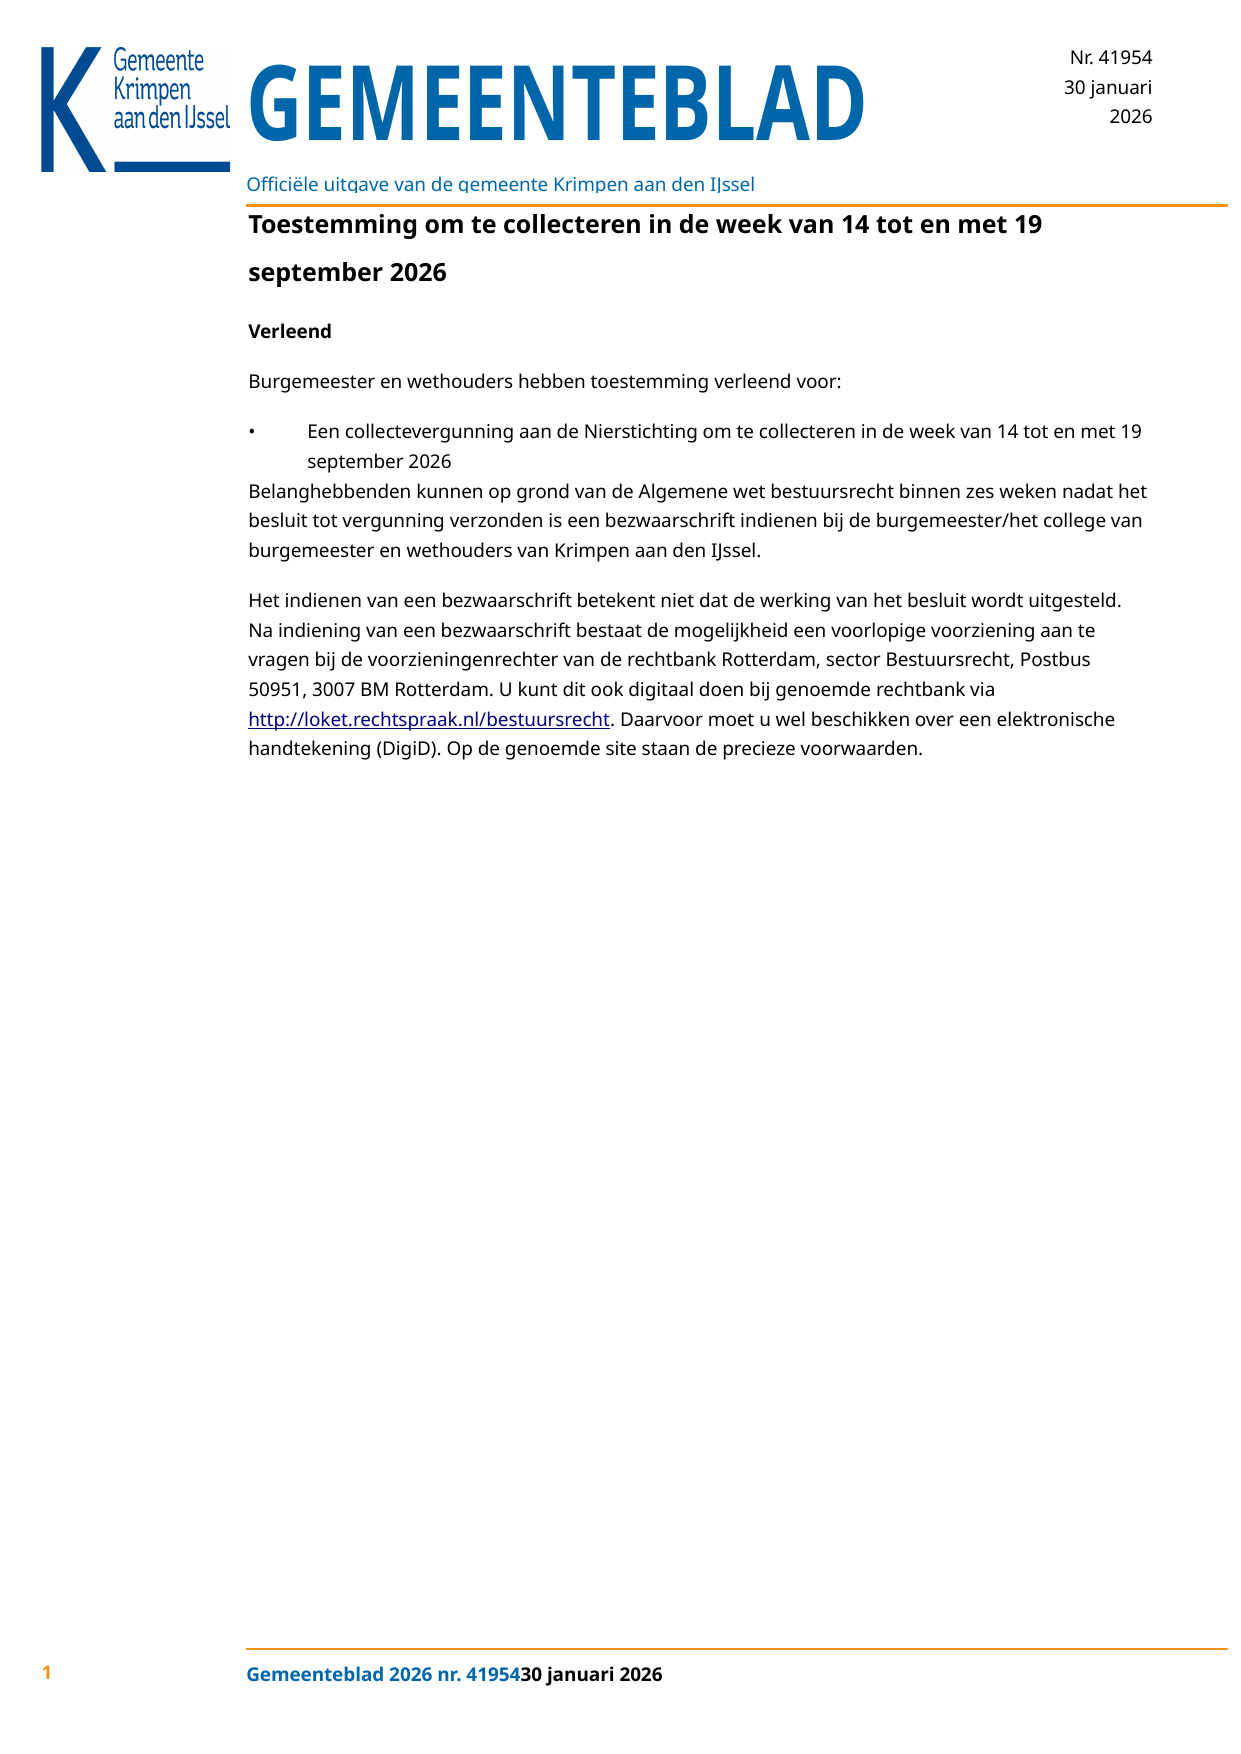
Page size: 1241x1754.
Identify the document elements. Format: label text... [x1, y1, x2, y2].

picture [41, 47, 231, 172]
text Burgemeester en wethouders hebben toestemming verleend voor: [248, 368, 1152, 394]
text Toestemming om te collecteren in de week van 14 tot en met 19 september 2026 [248, 207, 1152, 288]
list Een collectevergunning aan de Nierstichting om te collecteren in de week van 14 tot en met 19 september 2026 [248, 419, 1152, 474]
text Belanghebbenden kunnen op grond van de Algemene wet bestuursrecht binnen zes weken nadat het besluit tot vergunning verzonden is een bezwaarschrift indienen bij de burgemeester/het college van burgemeester en wethouders van Krimpen aan den IJssel. [248, 478, 1152, 563]
text Verleend [248, 318, 1152, 344]
text Het indienen van een bezwaarschrift betekent niet dat de werking van het besluit wordt uitgesteld. Na indiening van een bezwaarschrift bestaat de mogelijkheid een voorlopige voorziening aan te vragen bij de voorzieningenrechter van de rechtbank Rotterdam, sector Bestuursrecht, Postbus 50951, 3007 BM Rotterdam. U kunt dit ook digitaal doen bij genoemde rechtbank via http://loket.rechtspraak.nl/bestuursrecht. Daarvoor moet u wel beschikken over een elektronische handtekening (DigiD). Op de genoemde site staan de precieze voorwaarden. [248, 587, 1152, 761]
